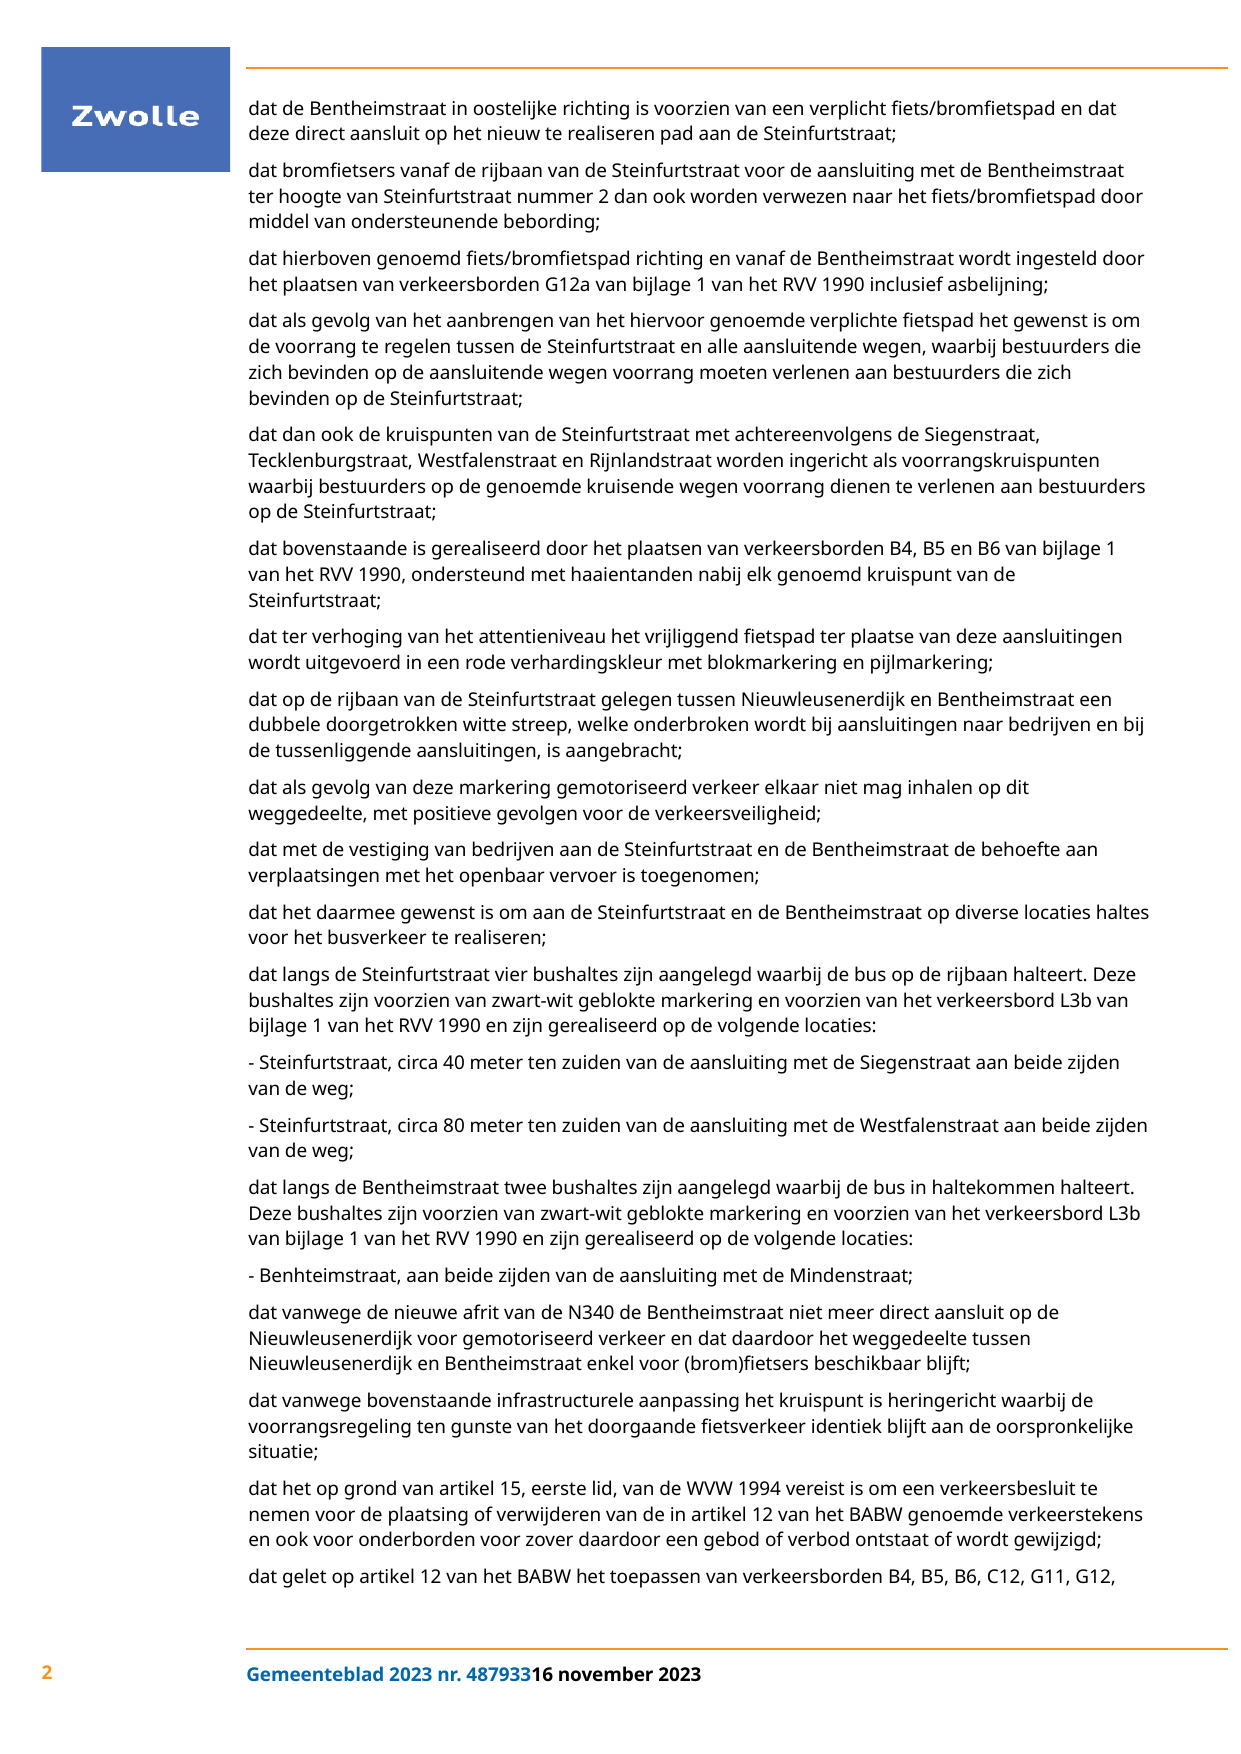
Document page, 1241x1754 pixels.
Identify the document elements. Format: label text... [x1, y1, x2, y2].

text - Steinfurtstraat, circa 40 meter ten zuiden van de aansluiting met de Siegenstraat aan beide zijden van de weg; [248, 1049, 1152, 1101]
text dat het daarmee gewenst is om aan de Steinfurtstraat en de Bentheimstraat op diverse locaties haltes voor het busverkeer te realiseren; [248, 899, 1152, 950]
text dat langs de Bentheimstraat twee bushaltes zijn aangelegd waarbij de bus in haltekommen halteert. Deze bushaltes zijn voorzien van zwart-wit geblokte markering en voorzien van het verkeersbord L3b van bijlage 1 van het RVV 1990 en zijn gerealiseerd op de volgende locaties: [248, 1174, 1152, 1251]
text dat bovenstaande is gerealiseerd door het plaatsen van verkeersborden B4, B5 en B6 van bijlage 1 van het RVV 1990, ondersteund met haaientanden nabij elk genoemd kruispunt van de Steinfurtstraat; [248, 535, 1152, 613]
picture [41, 47, 231, 172]
text dat hierboven genoemd fiets/bromfietspad richting en vanaf de Bentheimstraat wordt ingesteld door het plaatsen van verkeersborden G12a van bijlage 1 van het RVV 1990 inclusief asbelijning; [248, 245, 1152, 297]
text dat de Bentheimstraat in oostelijke richting is voorzien van een verplicht fiets/bromfietspad en dat deze direct aansluit op het nieuw te realiseren pad aan de Steinfurtstraat; [248, 95, 1152, 146]
text dat langs de Steinfurtstraat vier bushaltes zijn aangelegd waarbij de bus op de rijbaan halteert. Deze bushaltes zijn voorzien van zwart-wit geblokte markering en voorzien van het verkeersbord L3b van bijlage 1 van het RVV 1990 en zijn gerealiseerd op de volgende locaties: [248, 961, 1152, 1038]
text dat op de rijbaan van de Steinfurtstraat gelegen tussen Nieuwleusenerdijk en Bentheimstraat een dubbele doorgetrokken witte streep, welke onderbroken wordt bij aansluitingen naar bedrijven en bij de tussenliggende aansluitingen, is aangebracht; [248, 686, 1152, 763]
text dat als gevolg van het aanbrengen van het hiervoor genoemde verplichte fietspad het gewenst is om de voorrang te regelen tussen de Steinfurtstraat en alle aansluitende wegen, waarbij bestuurders die zich bevinden op de aansluitende wegen voorrang moeten verlenen aan bestuurders die zich bevinden op de Steinfurtstraat; [248, 308, 1152, 411]
text dat vanwege bovenstaande infrastructurele aanpassing het kruispunt is heringericht waarbij de voorrangsregeling ten gunste van het doorgaande fietsverkeer identiek blijft aan de oorspronkelijke situatie; [248, 1387, 1152, 1464]
text - Steinfurtstraat, circa 80 meter ten zuiden van de aansluiting met de Westfalenstraat aan beide zijden van de weg; [248, 1112, 1152, 1163]
text dat vanwege de nieuwe afrit van de N340 de Bentheimstraat niet meer direct aansluit op de Nieuwleusenerdijk voor gemotoriseerd verkeer en dat daardoor het weggedeelte tussen Nieuwleusenerdijk en Bentheimstraat enkel voor (brom)fietsers beschikbaar blijft; [248, 1299, 1152, 1376]
text dat dan ook de kruispunten van de Steinfurtstraat met achtereenvolgens de Siegenstraat, Tecklenburgstraat, Westfalenstraat en Rijnlandstraat worden ingericht als voorrangskruispunten waarbij bestuurders op de genoemde kruisende wegen voorrang dienen te verlenen aan bestuurders op de Steinfurtstraat; [248, 422, 1152, 524]
text dat ter verhoging van het attentieniveau het vrijliggend fietspad ter plaatse van deze aansluitingen wordt uitgevoerd in een rode verhardingskleur met blokmarkering en pijlmarkering; [248, 623, 1152, 675]
text - Benhteimstraat, aan beide zijden van de aansluiting met de Mindenstraat; [248, 1262, 1152, 1288]
text dat gelet op artikel 12 van het BABW het toepassen van verkeersborden B4, B5, B6, C12, G11, G12, [248, 1563, 1152, 1589]
text dat het op grond van artikel 15, eerste lid, van de WVW 1994 vereist is om een verkeersbesluit te nemen voor de plaatsing of verwijderen van de in artikel 12 van het BABW genoemde verkeerstekens en ook voor onderborden voor zover daardoor een gebod of verbod ontstaat of wordt gewijzigd; [248, 1475, 1152, 1552]
text dat met de vestiging van bedrijven aan de Steinfurtstraat en de Bentheimstraat de behoefte aan verplaatsingen met het openbaar vervoer is toegenomen; [248, 836, 1152, 888]
text dat bromfietsers vanaf de rijbaan van de Steinfurtstraat voor de aansluiting met de Bentheimstraat ter hoogte van Steinfurtstraat nummer 2 dan ook worden verwezen naar het fiets/bromfietspad door middel van ondersteunende bebording; [248, 157, 1152, 234]
text dat als gevolg van deze markering gemotoriseerd verkeer elkaar niet mag inhalen op dit weggedeelte, met positieve gevolgen voor de verkeersveiligheid; [248, 774, 1152, 826]
